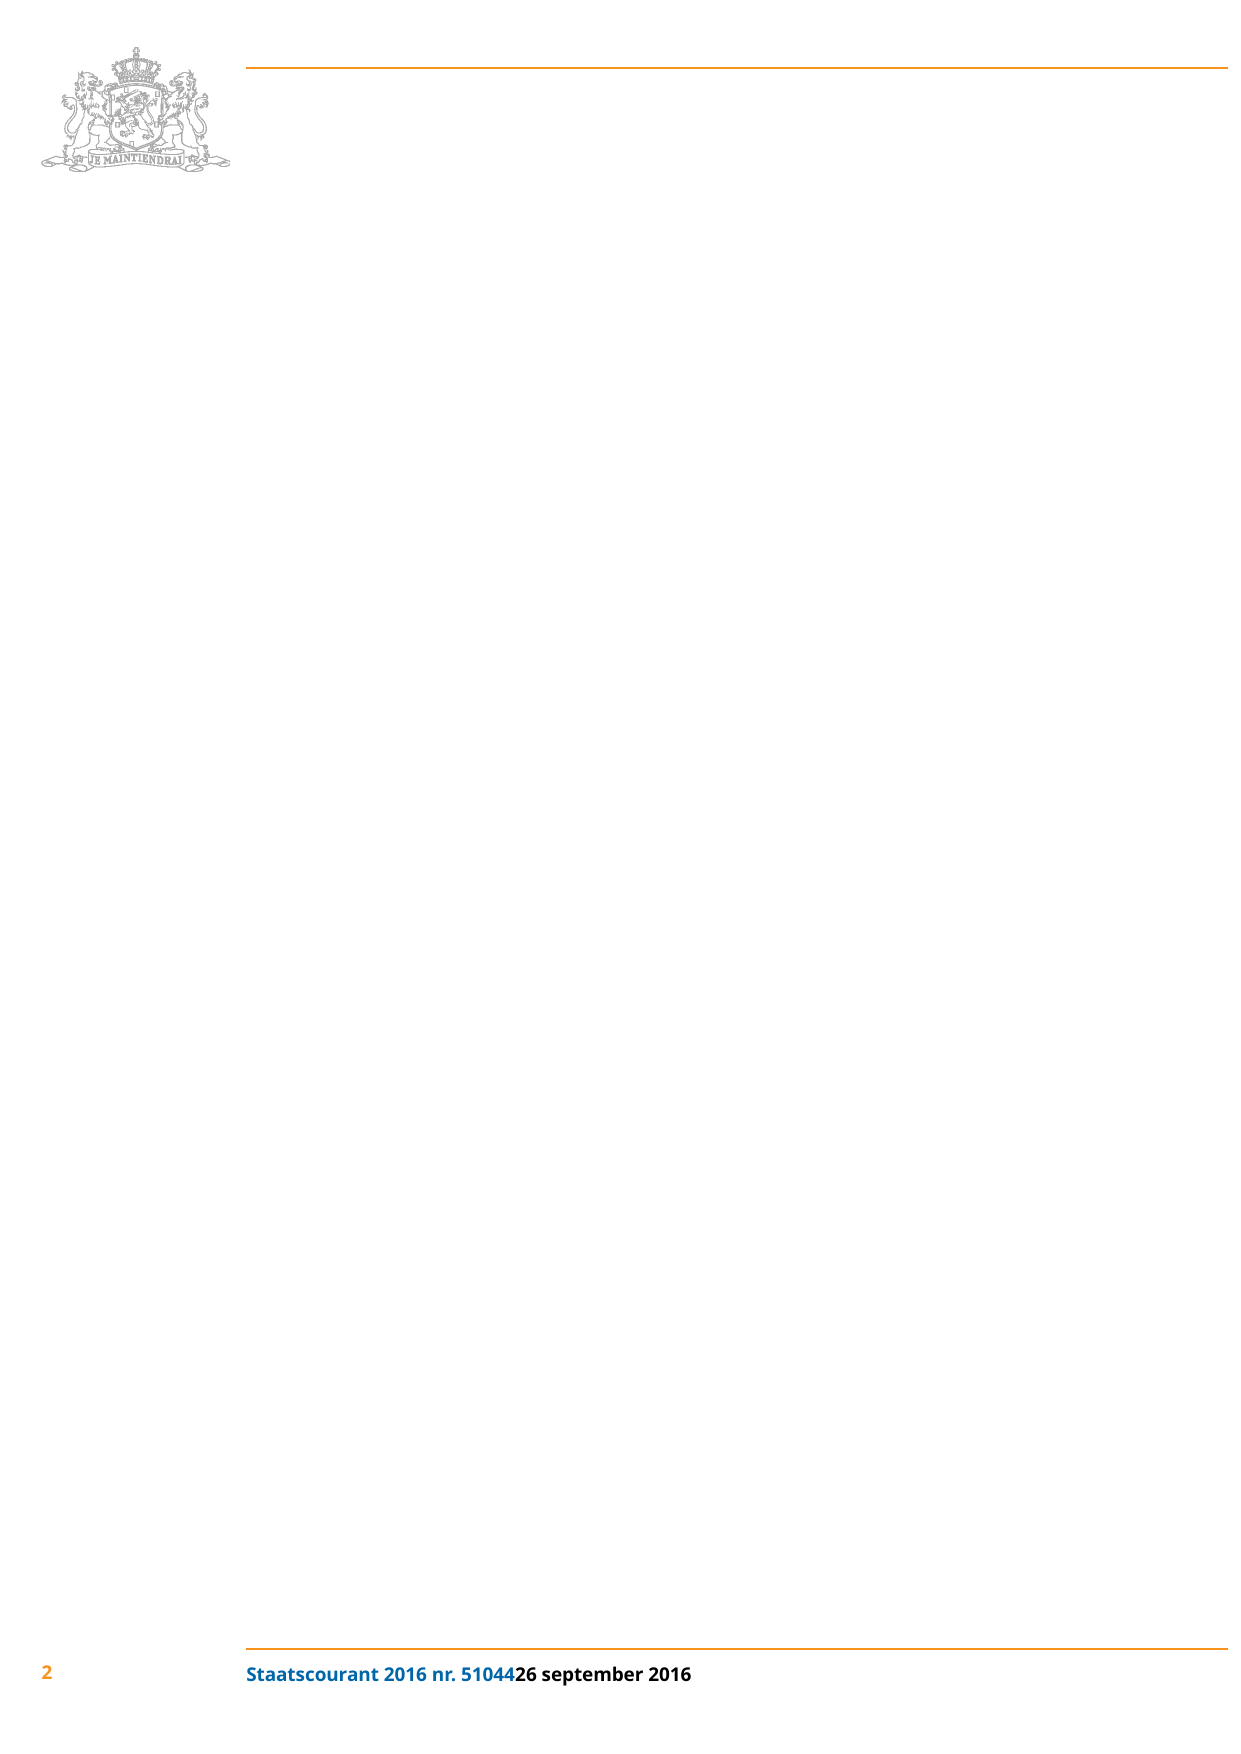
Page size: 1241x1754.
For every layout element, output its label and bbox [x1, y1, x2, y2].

picture [41, 47, 231, 172]
